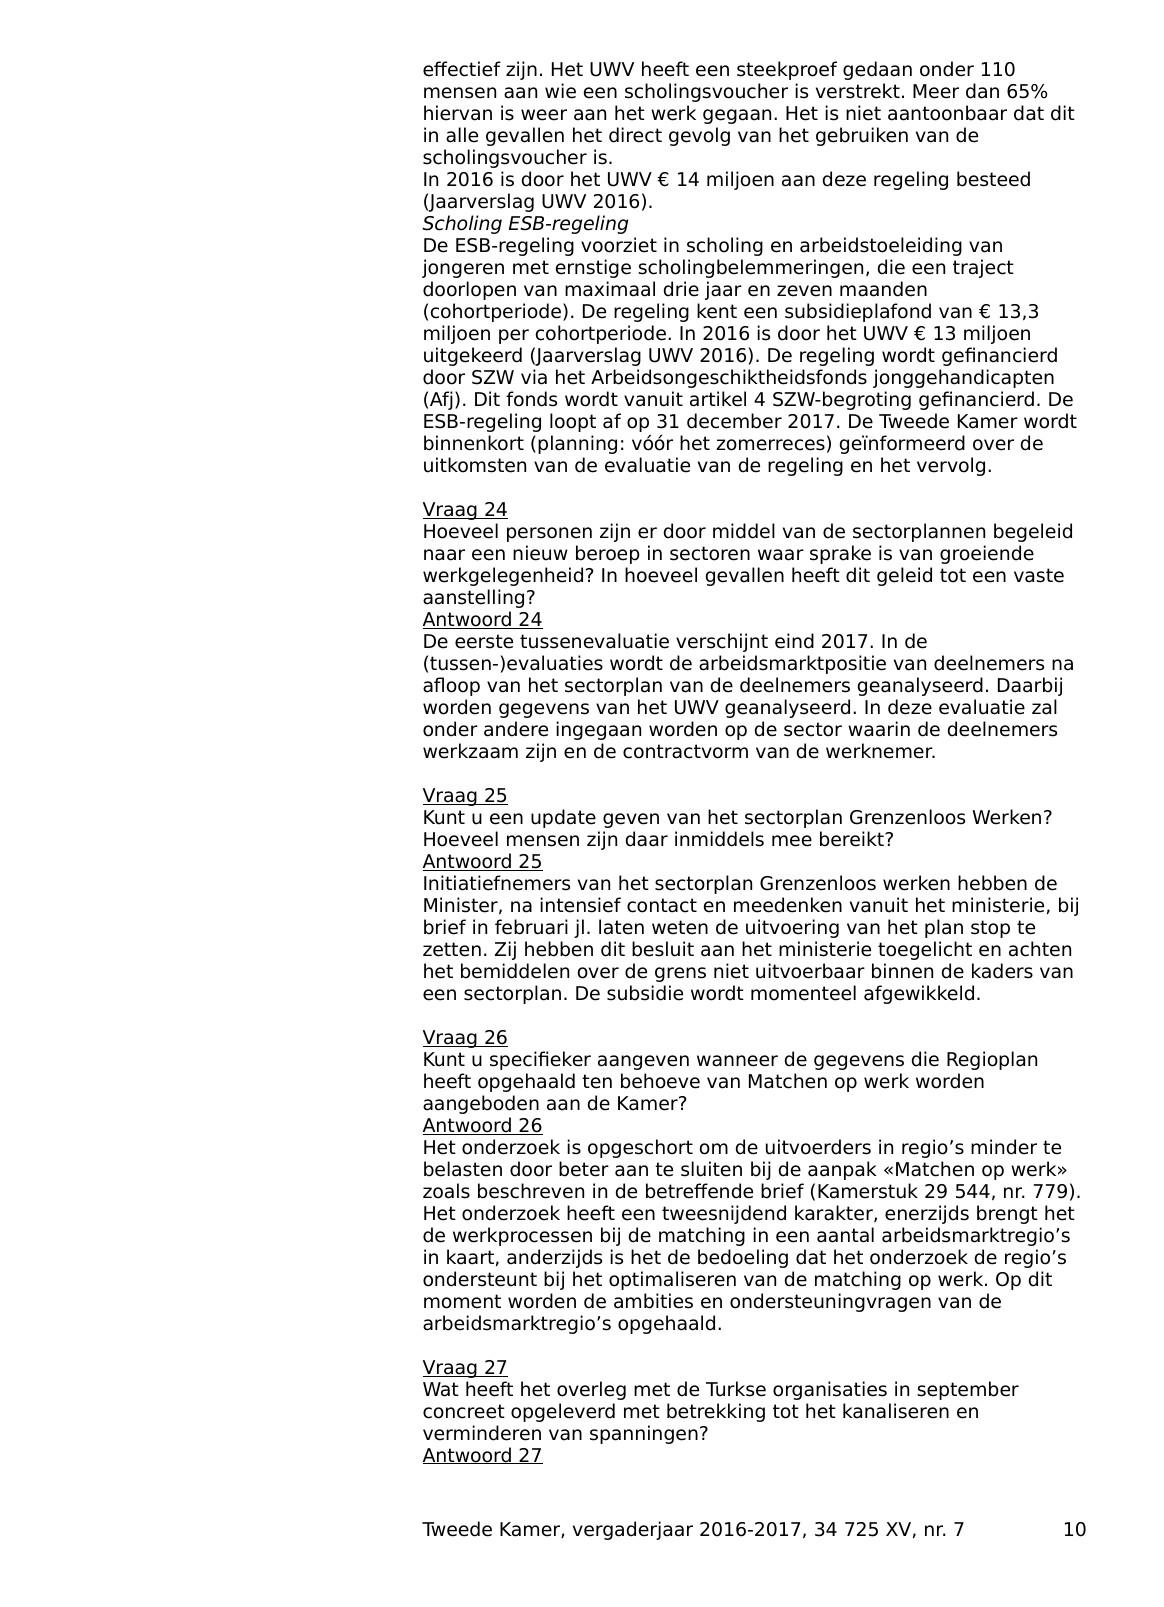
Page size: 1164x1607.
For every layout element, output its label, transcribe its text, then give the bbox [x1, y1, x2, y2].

text Antwoord 25 [422, 851, 1087, 873]
text Vraag 24 [422, 499, 1087, 521]
text Vraag 25 [422, 785, 1087, 807]
text De ESB-regeling voorziet in scholing en arbeidstoeleiding van jongeren met ernstige scholingbelemmeringen, die een traject doorlopen van maximaal drie jaar en zeven maanden (cohortperiode). De regeling kent een subsidieplafond van € 13,3 miljoen per cohortperiode. In 2016 is door het UWV € 13 miljoen uitgekeerd (Jaarverslag UWV 2016). De regeling wordt gefinancierd door SZW via het Arbeidsongeschiktheidsfonds jonggehandicapten (Afj). Dit fonds wordt vanuit artikel 4 SZW-begroting gefinancierd. De ESB-regeling loopt af op 31 december 2017. De Tweede Kamer wordt binnenkort (planning: vóór het zomerreces) geïnformeerd over de uitkomsten van de evaluatie van de regeling en het vervolg. [422, 235, 1087, 477]
text Antwoord 27 [422, 1444, 1087, 1467]
text effectief zijn. Het UWV heeft een steekproef gedaan onder 110 mensen aan wie een scholingsvoucher is verstrekt. Meer dan 65% hiervan is weer aan het werk gegaan. Het is niet aantoonbaar dat dit in alle gevallen het direct gevolg van het gebruiken van de scholingsvoucher is. [422, 59, 1087, 169]
text Antwoord 24 [422, 609, 1087, 631]
text Het onderzoek is opgeschort om de uitvoerders in regio’s minder te belasten door beter aan te sluiten bij de aanpak «Matchen op werk» zoals beschreven in de betreffende brief (Kamerstuk 29 544, nr. 779). Het onderzoek heeft een tweesnijdend karakter, enerzijds brengt het de werkprocessen bij de matching in een aantal arbeidsmarktregio’s in kaart, anderzijds is het de bedoeling dat het onderzoek de regio’s ondersteunt bij het optimaliseren van de matching op werk. Op dit moment worden de ambities en ondersteuningvragen van de arbeidsmarktregio’s opgehaald. [422, 1137, 1087, 1334]
text Hoeveel personen zijn er door middel van de sectorplannen begeleid naar een nieuw beroep in sectoren waar sprake is van groeiende werkgelegenheid? In hoeveel gevallen heeft dit geleid tot een vaste aanstelling? [422, 521, 1087, 609]
text Vraag 27 [422, 1357, 1087, 1379]
text In 2016 is door het UWV € 14 miljoen aan deze regeling besteed (Jaarverslag UWV 2016). [422, 169, 1087, 213]
text Kunt u een update geven van het sectorplan Grenzenloos Werken? Hoeveel mensen zijn daar inmiddels mee bereikt? [422, 807, 1087, 851]
text De eerste tussenevaluatie verschijnt eind 2017. In de (tussen-)evaluaties wordt de arbeidsmarktpositie van deelnemers na afloop van het sectorplan van de deelnemers geanalyseerd. Daarbij worden gegevens van het UWV geanalyseerd. In deze evaluatie zal onder andere ingegaan worden op de sector waarin de deelnemers werkzaam zijn en de contractvorm van de werknemer. [422, 631, 1087, 763]
text Wat heeft het overleg met de Turkse organisaties in september concreet opgeleverd met betrekking tot het kanaliseren en verminderen van spanningen? [422, 1379, 1087, 1444]
text Antwoord 26 [422, 1115, 1087, 1137]
text Vraag 26 [422, 1027, 1087, 1049]
text Scholing ESB-regeling [422, 213, 1087, 235]
text Initiatiefnemers van het sectorplan Grenzenloos werken hebben de Minister, na intensief contact en meedenken vanuit het ministerie, bij brief in februari jl. laten weten de uitvoering van het plan stop te zetten. Zij hebben dit besluit aan het ministerie toegelicht en achten het bemiddelen over de grens niet uitvoerbaar binnen de kaders van een sectorplan. De subsidie wordt momenteel afgewikkeld. [422, 873, 1087, 1004]
text Kunt u specifieker aangeven wanneer de gegevens die Regioplan heeft opgehaald ten behoeve van Matchen op werk worden aangeboden aan de Kamer? [422, 1049, 1087, 1115]
